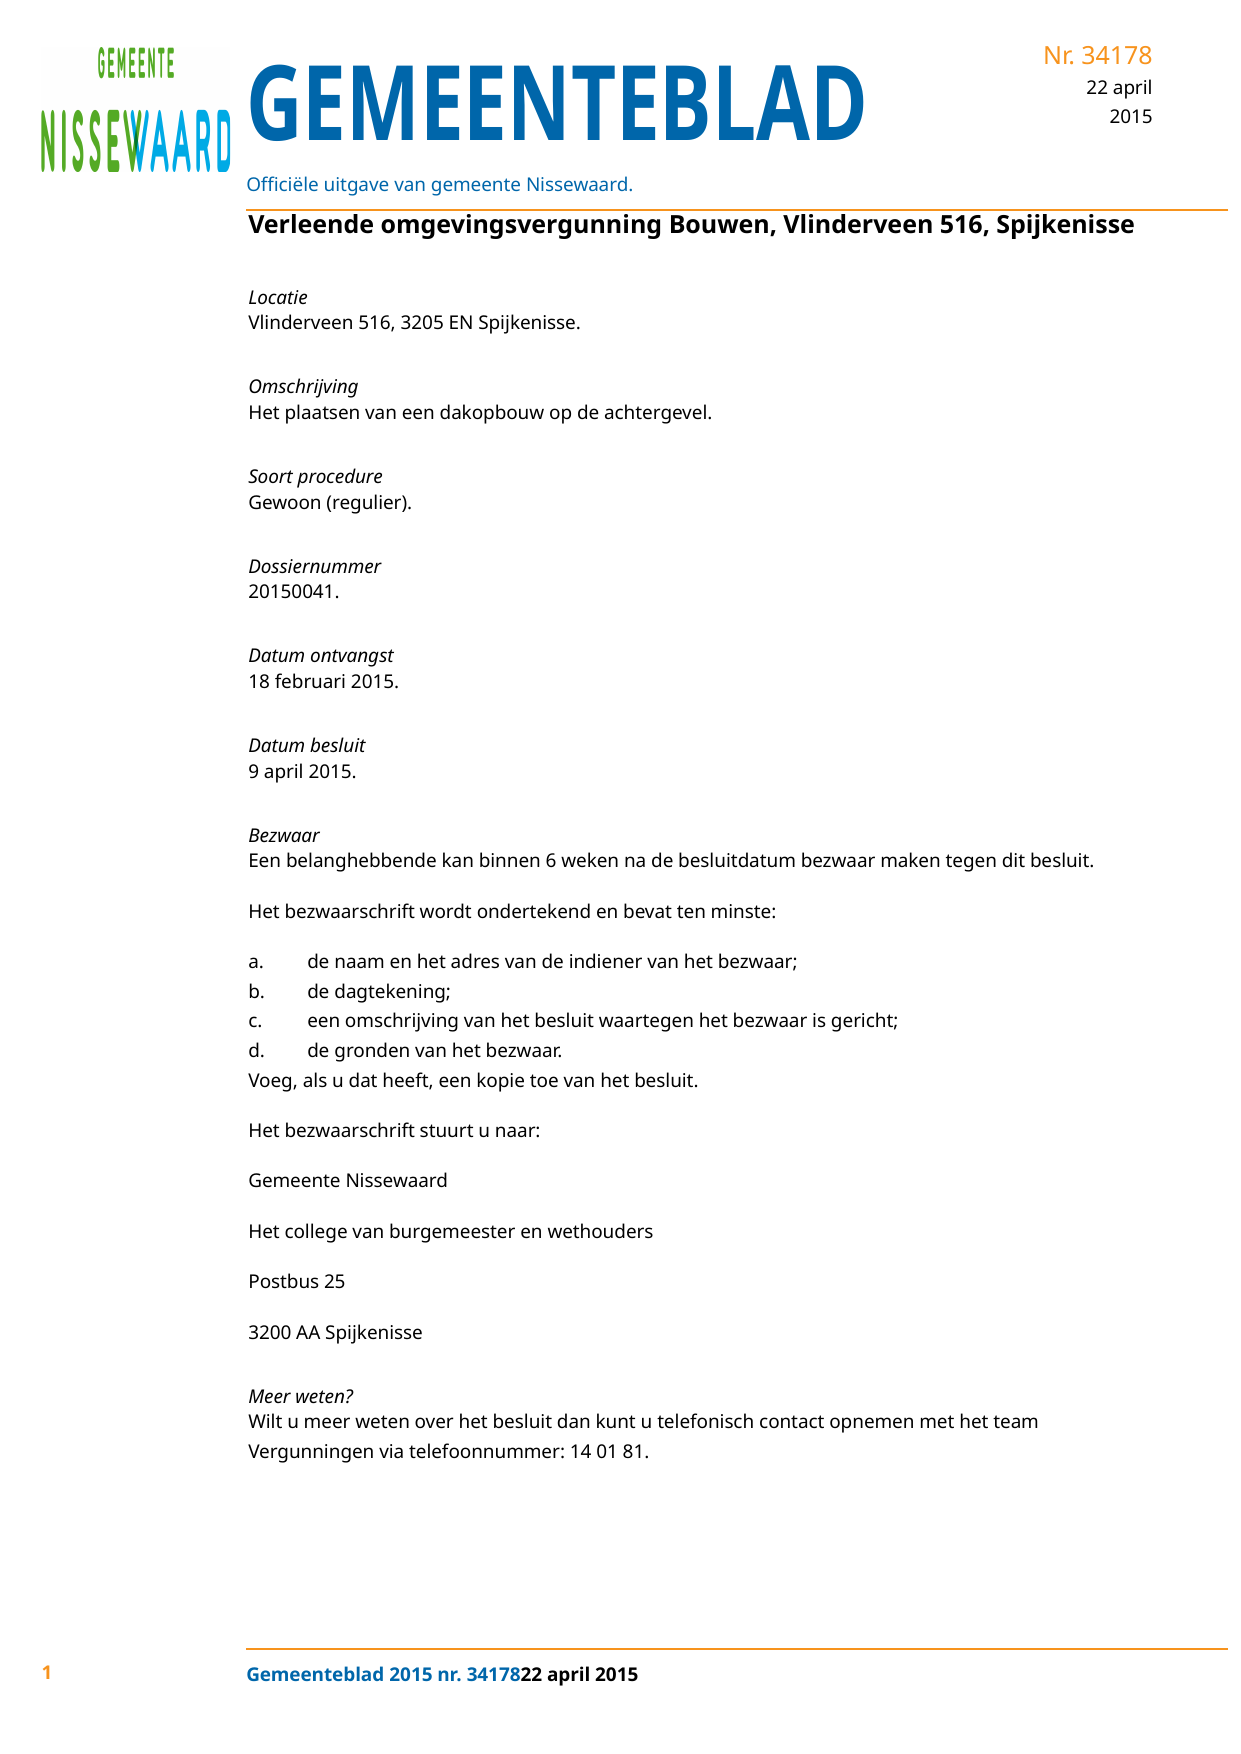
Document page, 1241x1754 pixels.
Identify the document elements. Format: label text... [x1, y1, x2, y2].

text Wilt u meer weten over het besluit dan kunt u telefonisch contact opnemen met het team Vergunningen via telefoonnummer: 14 01 81. [248, 1409, 1152, 1464]
text Het bezwaarschrift stuurt u naar: [248, 1117, 1152, 1143]
list de naam en het adres van de indiener van het bezwaar; [248, 948, 1152, 974]
text 3200 AA Spijkenisse [248, 1319, 1152, 1345]
text Locatie [248, 284, 1152, 309]
text Voeg, als u dat heeft, een kopie toe van het besluit. [248, 1067, 1152, 1093]
text Datum besluit [248, 732, 1152, 758]
text Verleende omgevingsvergunning Bouwen, Vlinderveen 516, Spijkenisse [248, 211, 1152, 241]
list de dagtekening; [248, 978, 1152, 1004]
picture [222, 122, 227, 160]
text Vlinderveen 516, 3205 EN Spijkenisse. [248, 309, 1152, 335]
text 18 februari 2015. [248, 668, 1152, 694]
text Gemeente Nissewaard [248, 1168, 1152, 1193]
text Postbus 25 [248, 1268, 1152, 1294]
text Het bezwaarschrift wordt ondertekend en bevat ten minste: [248, 898, 1152, 924]
text Het plaatsen van een dakopbouw op de achtergevel. [248, 399, 1152, 425]
picture [176, 157, 187, 172]
text Gewoon (regulier). [248, 489, 1152, 515]
text 20150041. [248, 579, 1152, 604]
text 9 april 2015. [248, 758, 1152, 784]
picture [41, 47, 231, 172]
text Dossiernummer [248, 553, 1152, 579]
picture [154, 157, 165, 172]
text Omschrijving [248, 373, 1152, 399]
list de gronden van het bezwaar. [248, 1037, 1152, 1063]
picture [200, 151, 206, 172]
text Meer weten? [248, 1383, 1152, 1409]
text Datum ontvangst [248, 643, 1152, 668]
list een omschrijving van het besluit waartegen het bezwaar is gericht; [248, 1008, 1152, 1033]
text Soort procedure [248, 463, 1152, 489]
text Het college van burgemeester en wethouders [248, 1218, 1152, 1244]
picture [201, 122, 206, 138]
text Een belanghebbende kan binnen 6 weken na de besluitdatum bezwaar maken tegen dit besluit. [248, 848, 1152, 873]
text Bezwaar [248, 822, 1152, 848]
